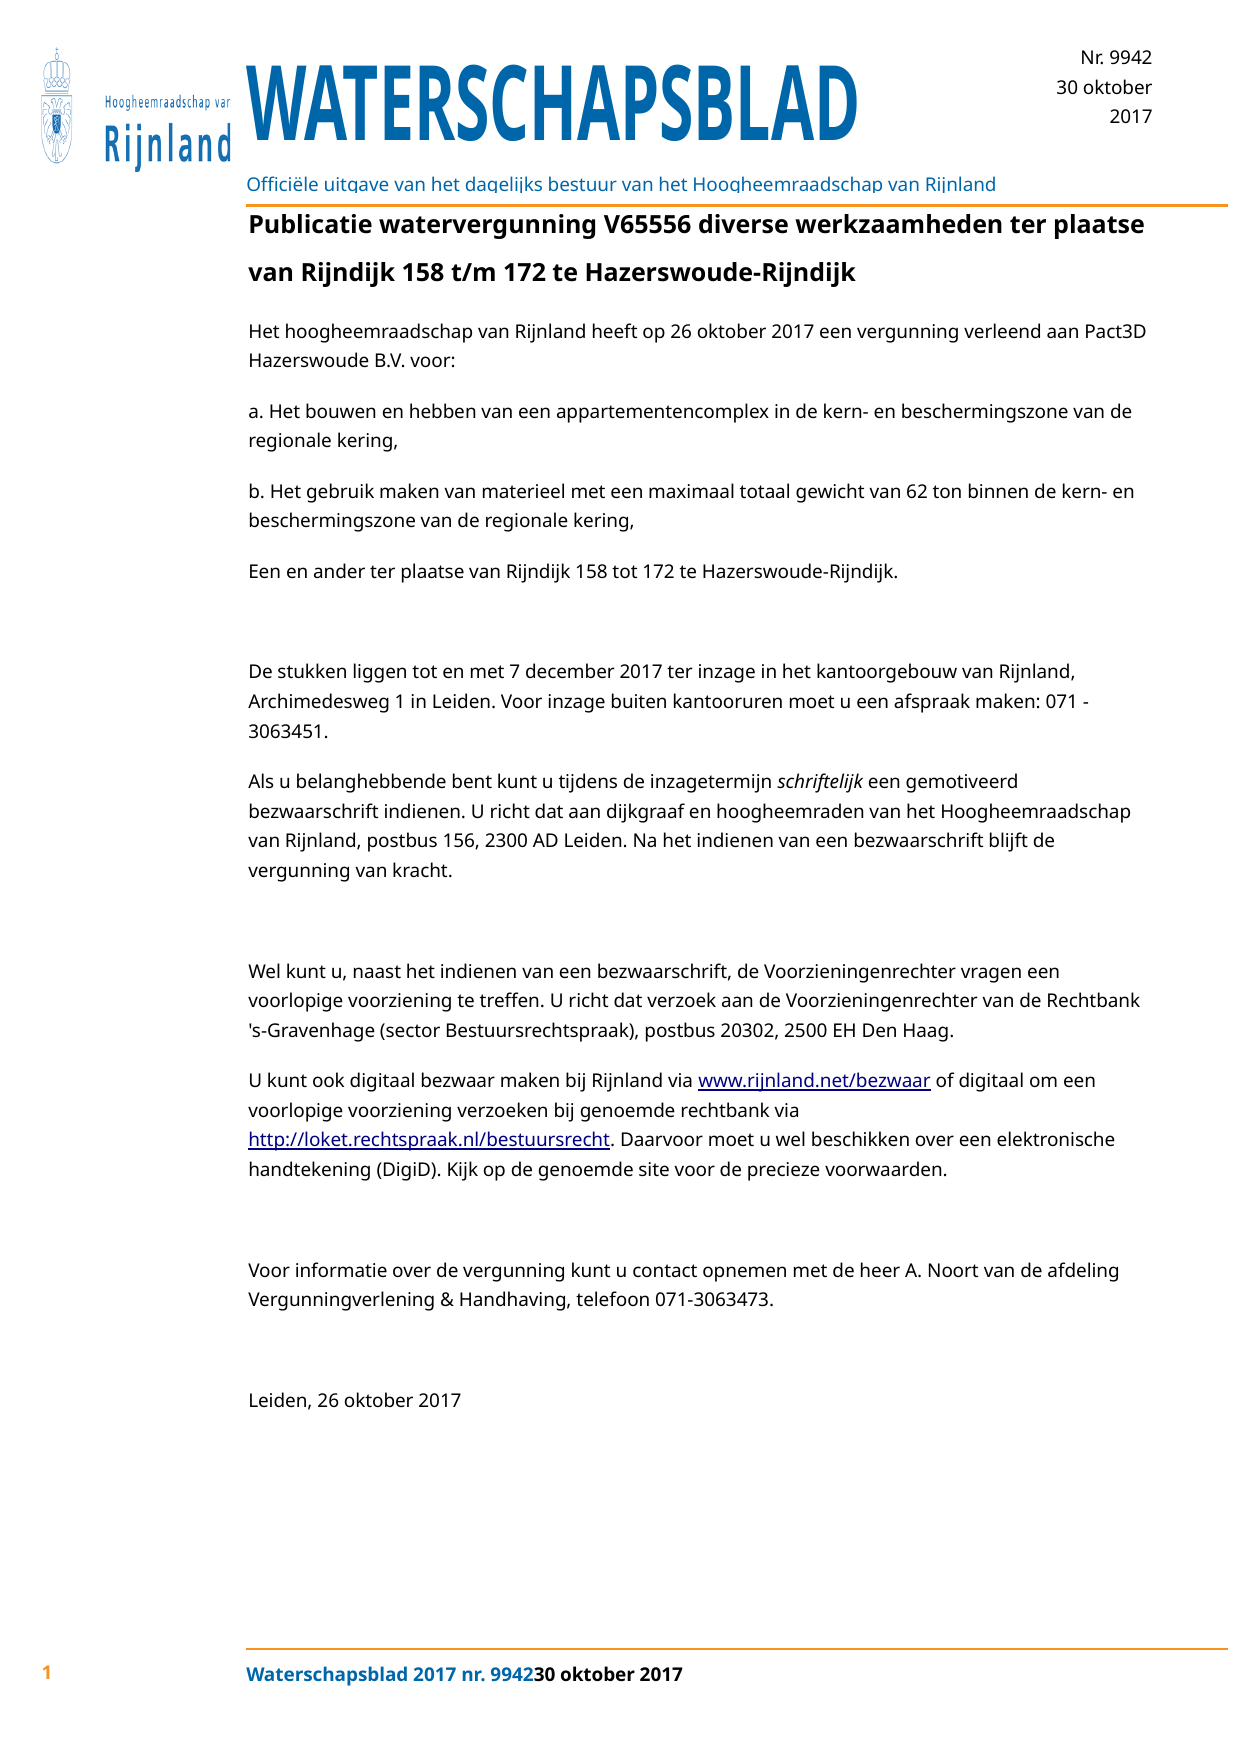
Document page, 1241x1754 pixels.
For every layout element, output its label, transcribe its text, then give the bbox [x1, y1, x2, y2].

text Een en ander ter plaatse van Rijndijk 158 tot 172 te Hazerswoude-Rijndijk. [248, 558, 1152, 584]
text Wel kunt u, naast het indienen van een bezwaarschrift, de Voorzieningenrechter vragen een voorlopige voorziening te treffen. U richt dat verzoek aan de Voorzieningenrechter van de Rechtbank 's-Gravenhage (sector Bestuursrechtspraak), postbus 20302, 2500 EH Den Haag. [248, 958, 1152, 1043]
text b. Het gebruik maken van materieel met een maximaal totaal gewicht van 62 ton binnen de kern- en beschermingszone van de regionale kering, [248, 478, 1152, 533]
text De stukken liggen tot en met 7 december 2017 ter inzage in het kantoorgebouw van Rijnland, Archimedesweg 1 in Leiden. Voor inzage buiten kantooruren moet u een afspraak maken: 071 - 3063451. [248, 659, 1152, 744]
text U kunt ook digitaal bezwaar maken bij Rijnland via www.rijnland.net/bezwaar of digitaal om een voorlopige voorziening verzoeken bij genoemde rechtbank via http://loket.rechtspraak.nl/bestuursrecht. Daarvoor moet u wel beschikken over een elektronische handtekening (DigiD). Kijk op de genoemde site voor de precieze voorwaarden. [248, 1067, 1152, 1182]
text a. Het bouwen en hebben van een appartementencomplex in de kern- en beschermingszone van de regionale kering, [248, 398, 1152, 453]
text Publicatie watervergunning V65556 diverse werkzaamheden ter plaatse van Rijndijk 158 t/m 172 te Hazerswoude-Rijndijk [248, 207, 1152, 288]
text Voor informatie over de vergunning kunt u contact opnemen met de heer A. Noort van de afdeling Vergunningverlening & Handhaving, telefoon 071-3063473. [248, 1257, 1152, 1312]
text Het hoogheemraadschap van Rijnland heeft op 26 oktober 2017 een vergunning verleend aan Pact3D Hazerswoude B.V. voor: [248, 318, 1152, 373]
picture [41, 47, 231, 172]
text Leiden, 26 oktober 2017 [248, 1387, 1152, 1413]
text Als u belanghebbende bent kunt u tijdens de inzagetermijn schriftelijk een gemotiveerd bezwaarschrift indienen. U richt dat aan dijkgraaf en hoogheemraden van het Hoogheemraadschap van Rijnland, postbus 156, 2300 AD Leiden. Na het indienen van een bezwaarschrift blijft de vergunning van kracht. [248, 768, 1152, 883]
